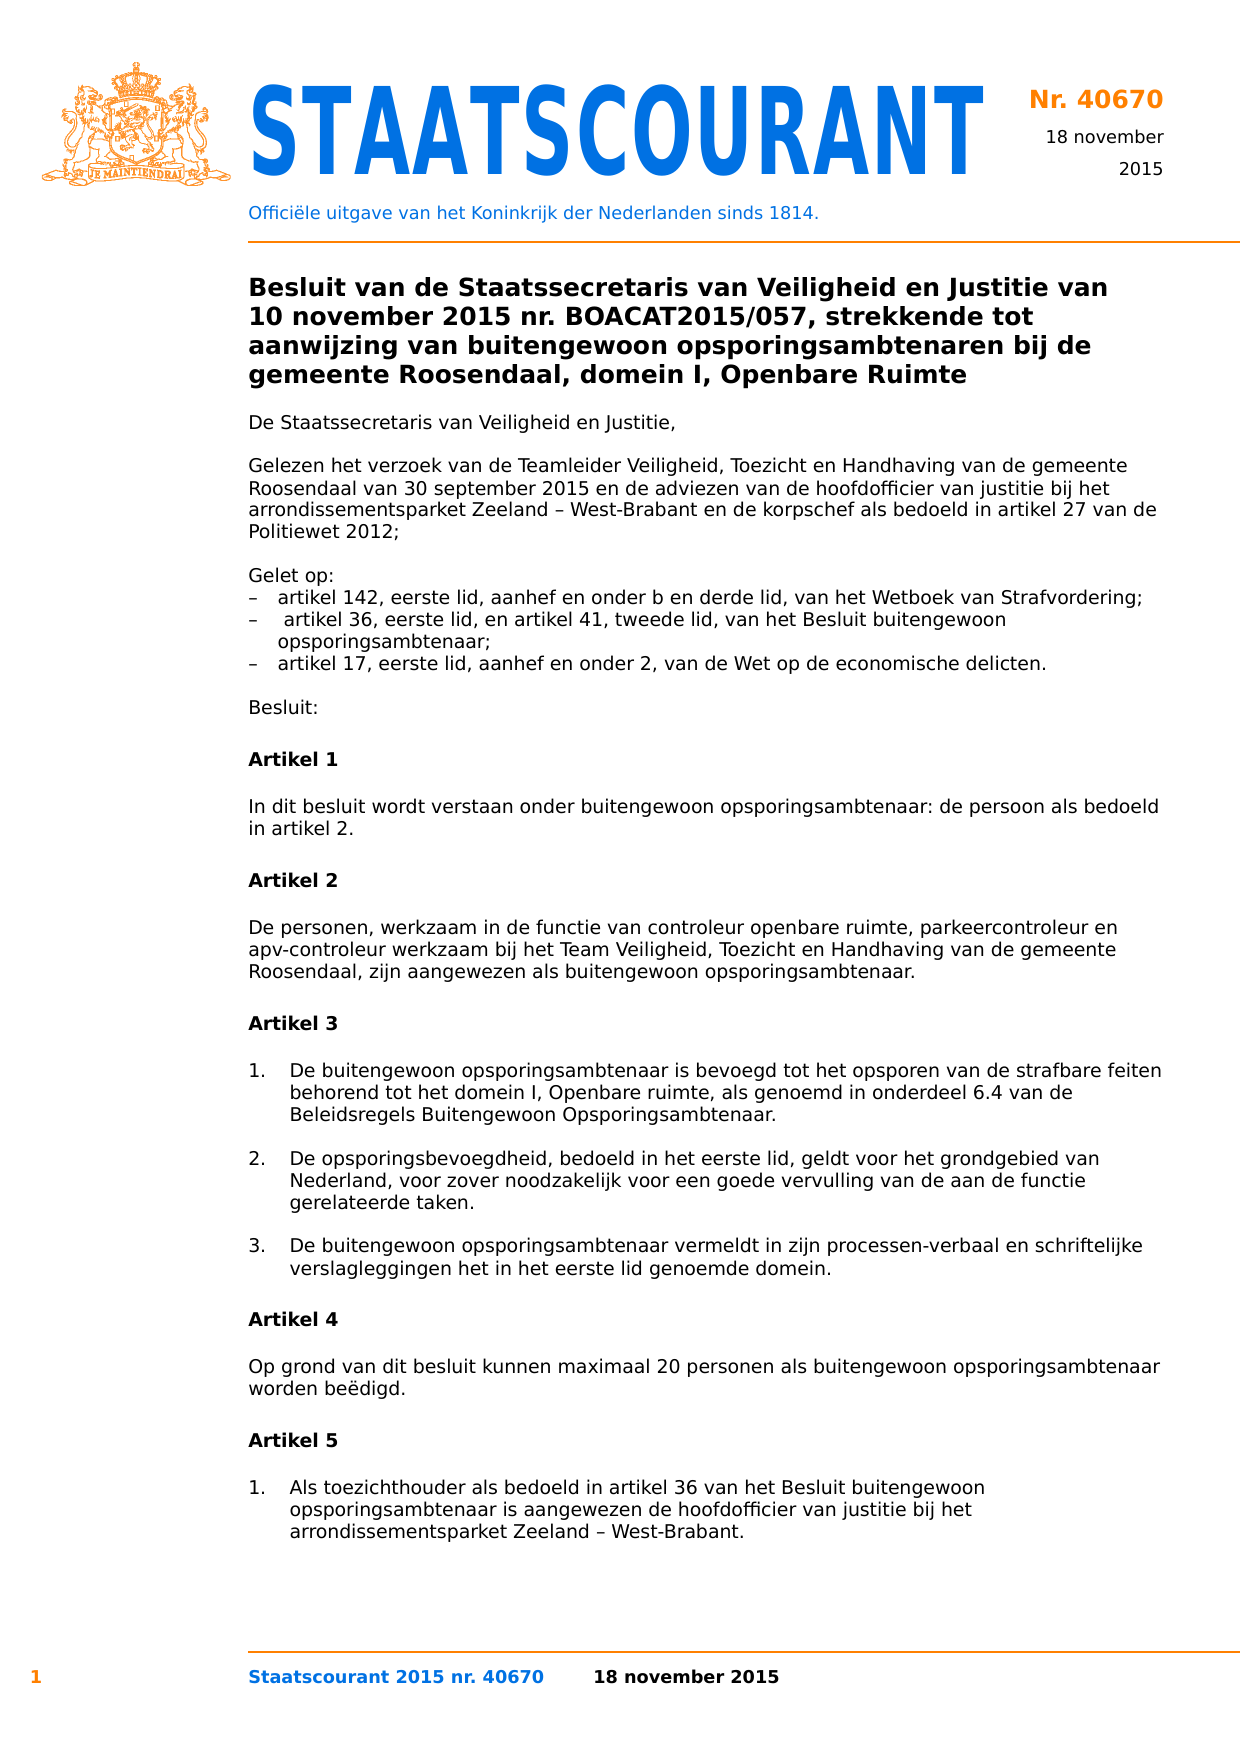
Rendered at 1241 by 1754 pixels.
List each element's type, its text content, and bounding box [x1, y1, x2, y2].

table_header STAATSCOURANT [248, 62, 998, 203]
text De personen, werkzaam in de functie van controleur openbare ruimte, parkeercontroleur en apv-controleur werkzaam bij het Team Veiligheid, Toezicht en Handhaving van de gemeente Roosendaal, zijn aangewezen als buitengewoon opsporingsambtenaar. [248, 917, 1163, 983]
subtitle Artikel 1 [248, 749, 1163, 771]
text Gelezen het verzoek van de Teamleider Veiligheid, Toezicht en Handhaving van de gemeente Roosendaal van 30 september 2015 en de adviezen van de hoofdofficier van justitie bij het arrondissementsparket Zeeland – West-Brabant en de korpschef als bedoeld in artikel 27 van de Politiewet 2012; [248, 455, 1163, 543]
table_header [25, 62, 248, 241]
subtitle Artikel 3 [248, 1013, 1163, 1035]
text Gelet op: [248, 565, 1163, 587]
table_cell 2015 [998, 153, 1240, 203]
text 1. De buitengewoon opsporingsambtenaar is bevoegd tot het opsporen van de strafbare feiten behorend tot het domein I, Openbare ruimte, als genoemd in onderdeel 6.4 van de Beleidsregels Buitengewoon Opsporingsambtenaar. [248, 1060, 1163, 1126]
text Besluit: [248, 697, 1163, 719]
text – artikel 17, eerste lid, aanhef en onder 2, van de Wet op de economische delicten. [248, 653, 1163, 675]
picture [41, 62, 231, 186]
text – artikel 36, eerste lid, en artikel 41, tweede lid, van het Besluit buitengewoon opsporingsambtenaar; [248, 609, 1163, 653]
table_header Nr. 40670 [998, 62, 1240, 121]
text 2. De opsporingsbevoegdheid, bedoeld in het eerste lid, geldt voor het grondgebied van Nederland, voor zover noodzakelijk voor een goede vervulling van de aan de functie gerelateerde taken. [248, 1148, 1163, 1213]
text 3. De buitengewoon opsporingsambtenaar vermeldt in zijn processen-verbaal en schriftelijke verslagleggingen het in het eerste lid genoemde domein. [248, 1235, 1163, 1279]
subtitle Artikel 5 [248, 1430, 1163, 1452]
text – artikel 142, eerste lid, aanhef en onder b en derde lid, van het Wetboek van Strafvordering; [248, 587, 1163, 609]
table_cell Officiële uitgave van het Koninkrijk der Nederlanden sinds 1814. [248, 203, 1240, 241]
text Op grond van dit besluit kunnen maximaal 20 personen als buitengewoon opsporingsambtenaar worden beëdigd. [248, 1356, 1163, 1400]
text In dit besluit wordt verstaan onder buitengewoon opsporingsambtenaar: de persoon als bedoeld in artikel 2. [248, 796, 1163, 840]
text 1. Als toezichthouder als bedoeld in artikel 36 van het Besluit buitengewoon opsporingsambtenaar is aangewezen de hoofdofficier van justitie bij het arrondissementsparket Zeeland – West-Brabant. [248, 1477, 1163, 1543]
subtitle Artikel 2 [248, 870, 1163, 892]
text De Staatssecretaris van Veiligheid en Justitie, [248, 412, 1163, 433]
table_cell 18 november [998, 121, 1240, 153]
subtitle Artikel 4 [248, 1309, 1163, 1331]
subtitle Besluit van de Staatssecretaris van Veiligheid en Justitie van 10 november 2015 nr. BOACAT2015/057, strekkende tot aanwijzing van buitengewoon opsporingsambtenaren bij de gemeente Roosendaal, domein I, Openbare Ruimte [248, 273, 1163, 390]
